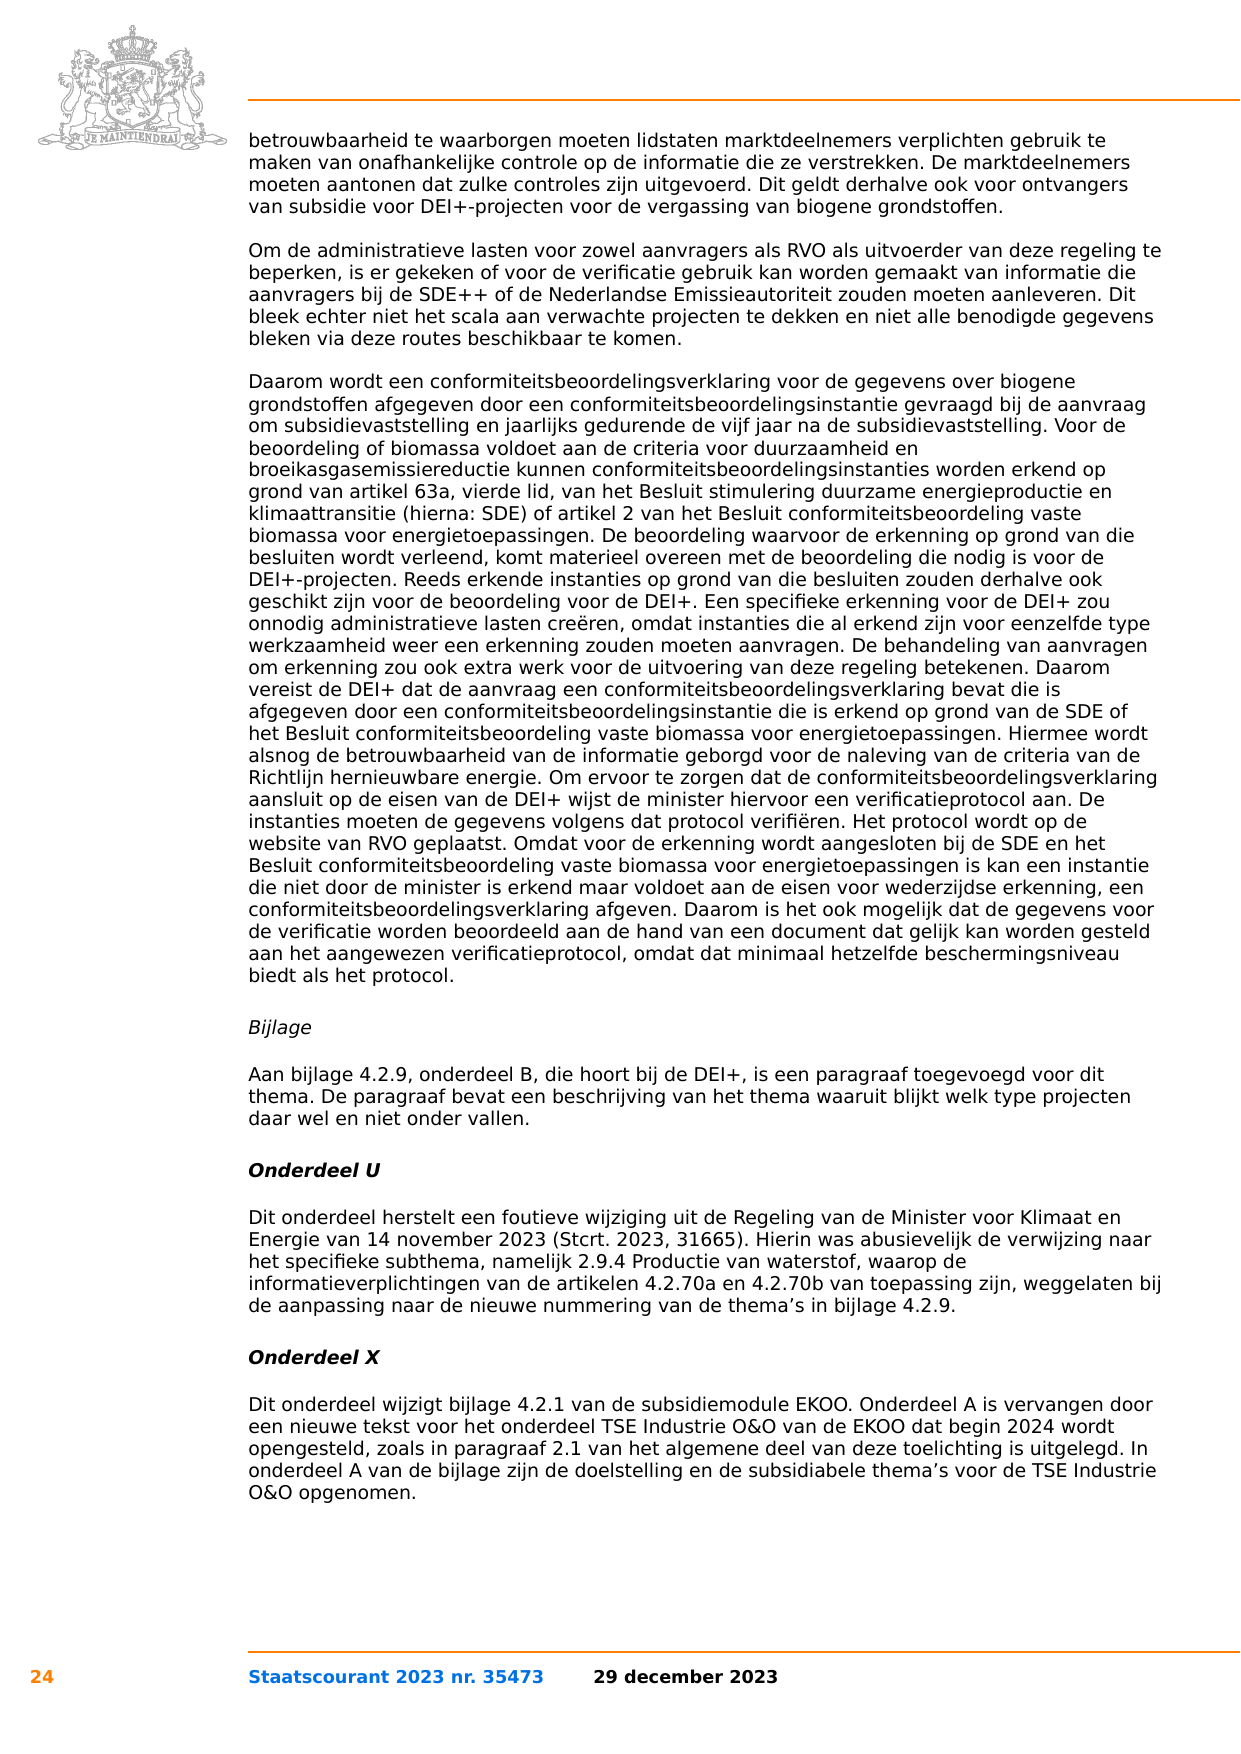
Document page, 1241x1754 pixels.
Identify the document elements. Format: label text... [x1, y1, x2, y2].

text Dit onderdeel herstelt een foutieve wijziging uit de Regeling van de Minister voor Klimaat en Energie van 14 november 2023 (Stcrt. 2023, 31665). Hierin was abusievelijk de verwijzing naar het specifieke subthema, namelijk 2.9.4 Productie van waterstof, waarop de informatieverplichtingen van de artikelen 4.2.70a en 4.2.70b van toepassing zijn, weggelaten bij de aanpassing naar de nieuwe nummering van de thema’s in bijlage 4.2.9. [248, 1207, 1163, 1317]
picture [38, 25, 227, 150]
subtitle Onderdeel X [248, 1347, 1163, 1369]
subtitle Bijlage [248, 1017, 1163, 1039]
text Om de administratieve lasten voor zowel aanvragers als RVO als uitvoerder van deze regeling te beperken, is er gekeken of voor de verificatie gebruik kan worden gemaakt van informatie die aanvragers bij de SDE++ of de Nederlandse Emissieautoriteit zouden moeten aanleveren. Dit bleek echter niet het scala aan verwachte projecten te dekken en niet alle benodigde gegevens bleken via deze routes beschikbaar te komen. [248, 240, 1163, 349]
subtitle Onderdeel U [248, 1160, 1163, 1182]
text betrouwbaarheid te waarborgen moeten lidstaten marktdeelnemers verplichten gebruik te maken van onafhankelijke controle op de informatie die ze verstrekken. De marktdeelnemers moeten aantonen dat zulke controles zijn uitgevoerd. Dit geldt derhalve ook voor ontvangers van subsidie voor DEI+-projecten voor de vergassing van biogene grondstoffen. [248, 130, 1163, 218]
text Aan bijlage 4.2.9, onderdeel B, die hoort bij de DEI+, is een paragraaf toegevoegd voor dit thema. De paragraaf bevat een beschrijving van het thema waaruit blijkt welk type projecten daar wel en niet onder vallen. [248, 1064, 1163, 1130]
text Daarom wordt een conformiteitsbeoordelingsverklaring voor de gegevens over biogene grondstoffen afgegeven door een conformiteitsbeoordelingsinstantie gevraagd bij de aanvraag om subsidievaststelling en jaarlijks gedurende de vijf jaar na de subsidievaststelling. Voor de beoordeling of biomassa voldoet aan de criteria voor duurzaamheid en broeikasgasemissiereductie kunnen conformiteitsbeoordelingsinstanties worden erkend op grond van artikel 63a, vierde lid, van het Besluit stimulering duurzame energieproductie en klimaattransitie (hierna: SDE) of artikel 2 van het Besluit conformiteitsbeoordeling vaste biomassa voor energietoepassingen. De beoordeling waarvoor de erkenning op grond van die besluiten wordt verleend, komt materieel overeen met de beoordeling die nodig is voor de DEI+-projecten. Reeds erkende instanties op grond van die besluiten zouden derhalve ook geschikt zijn voor de beoordeling voor de DEI+. Een specifieke erkenning voor de DEI+ zou onnodig administratieve lasten creëren, omdat instanties die al erkend zijn voor eenzelfde type werkzaamheid weer een erkenning zouden moeten aanvragen. De behandeling van aanvragen om erkenning zou ook extra werk voor de uitvoering van deze regeling betekenen. Daarom vereist de DEI+ dat de aanvraag een conformiteitsbeoordelingsverklaring bevat die is afgegeven door een conformiteitsbeoordelingsinstantie die is erkend op grond van de SDE of het Besluit conformiteitsbeoordeling vaste biomassa voor energietoepassingen. Hiermee wordt alsnog de betrouwbaarheid van de informatie geborgd voor de naleving van de criteria van de Richtlijn hernieuwbare energie. Om ervoor te zorgen dat de conformiteitsbeoordelingsverklaring aansluit op de eisen van de DEI+ wijst de minister hiervoor een verificatieprotocol aan. De instanties moeten de gegevens volgens dat protocol verifiëren. Het protocol wordt op de website van RVO geplaatst. Omdat voor de erkenning wordt aangesloten bij de SDE en het Besluit conformiteitsbeoordeling vaste biomassa voor energietoepassingen is kan een instantie die niet door de minister is erkend maar voldoet aan de eisen voor wederzijdse erkenning, een conformiteitsbeoordelingsverklaring afgeven. Daarom is het ook mogelijk dat de gegevens voor de verificatie worden beoordeeld aan de hand van een document dat gelijk kan worden gesteld aan het aangewezen verificatieprotocol, omdat dat minimaal hetzelfde beschermingsniveau biedt als het protocol. [248, 371, 1163, 987]
text Dit onderdeel wijzigt bijlage 4.2.1 van de subsidiemodule EKOO. Onderdeel A is vervangen door een nieuwe tekst voor het onderdeel TSE Industrie O&O van de EKOO dat begin 2024 wordt opengesteld, zoals in paragraaf 2.1 van het algemene deel van deze toelichting is uitgelegd. In onderdeel A van de bijlage zijn de doelstelling en de subsidiabele thema’s voor de TSE Industrie O&O opgenomen. [248, 1394, 1163, 1503]
